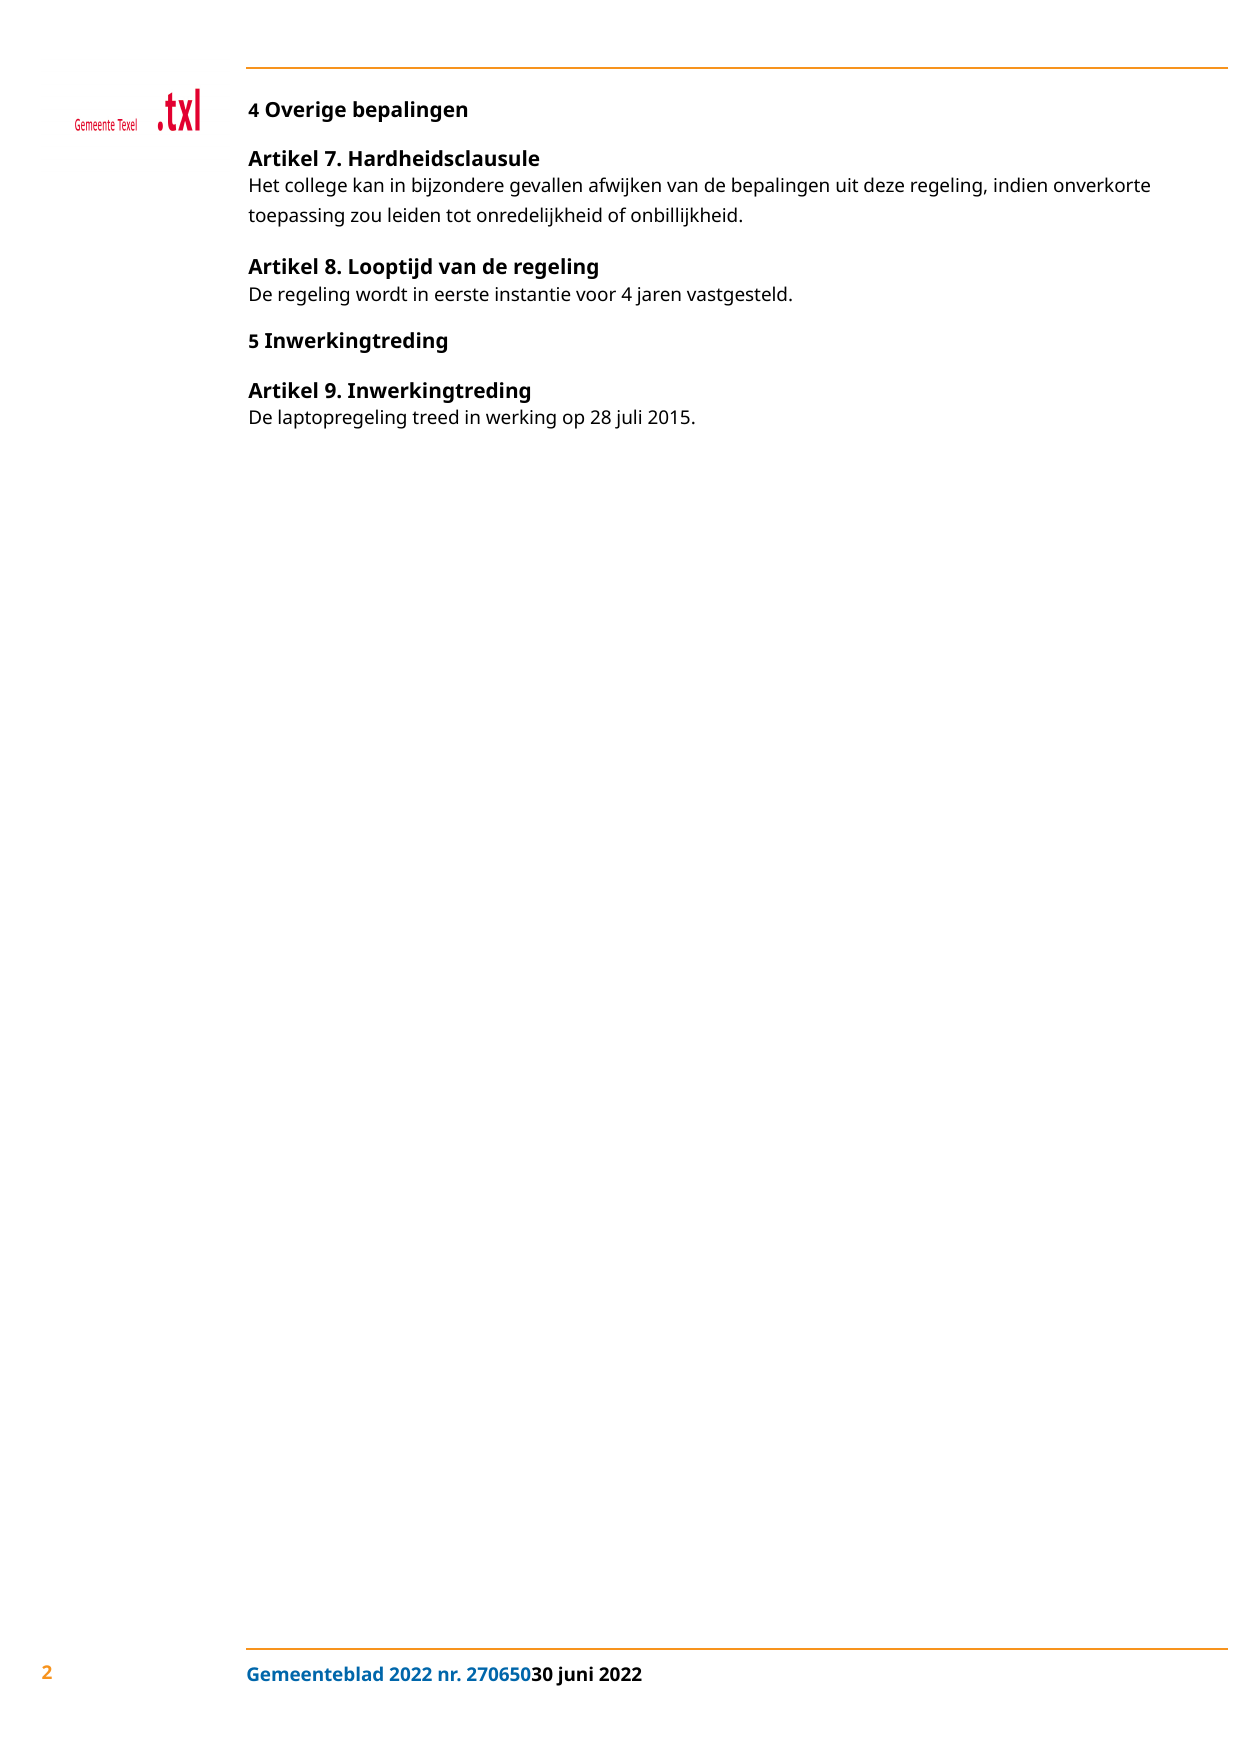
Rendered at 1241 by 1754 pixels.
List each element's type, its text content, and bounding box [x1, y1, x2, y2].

text Artikel 9. Inwerkingtreding [248, 376, 1152, 404]
text Het college kan in bijzondere gevallen afwijken van de bepalingen uit deze regeling, indien onverkorte toepassing zou leiden tot onredelijkheid of onbillijkheid. [248, 172, 1152, 228]
text De laptopregeling treed in werking op 28 juli 2015. [248, 404, 1152, 430]
text Artikel 7. Hardheidsclausule [248, 144, 1152, 172]
text Artikel 8. Looptijd van de regeling [248, 252, 1152, 281]
text De regeling wordt in eerste instantie voor 4 jaren vastgesteld. [248, 281, 1152, 307]
text 4 Overige bepalingen [248, 95, 1152, 123]
text 5 Inwerkingtreding [248, 327, 1152, 355]
picture [41, 47, 231, 172]
